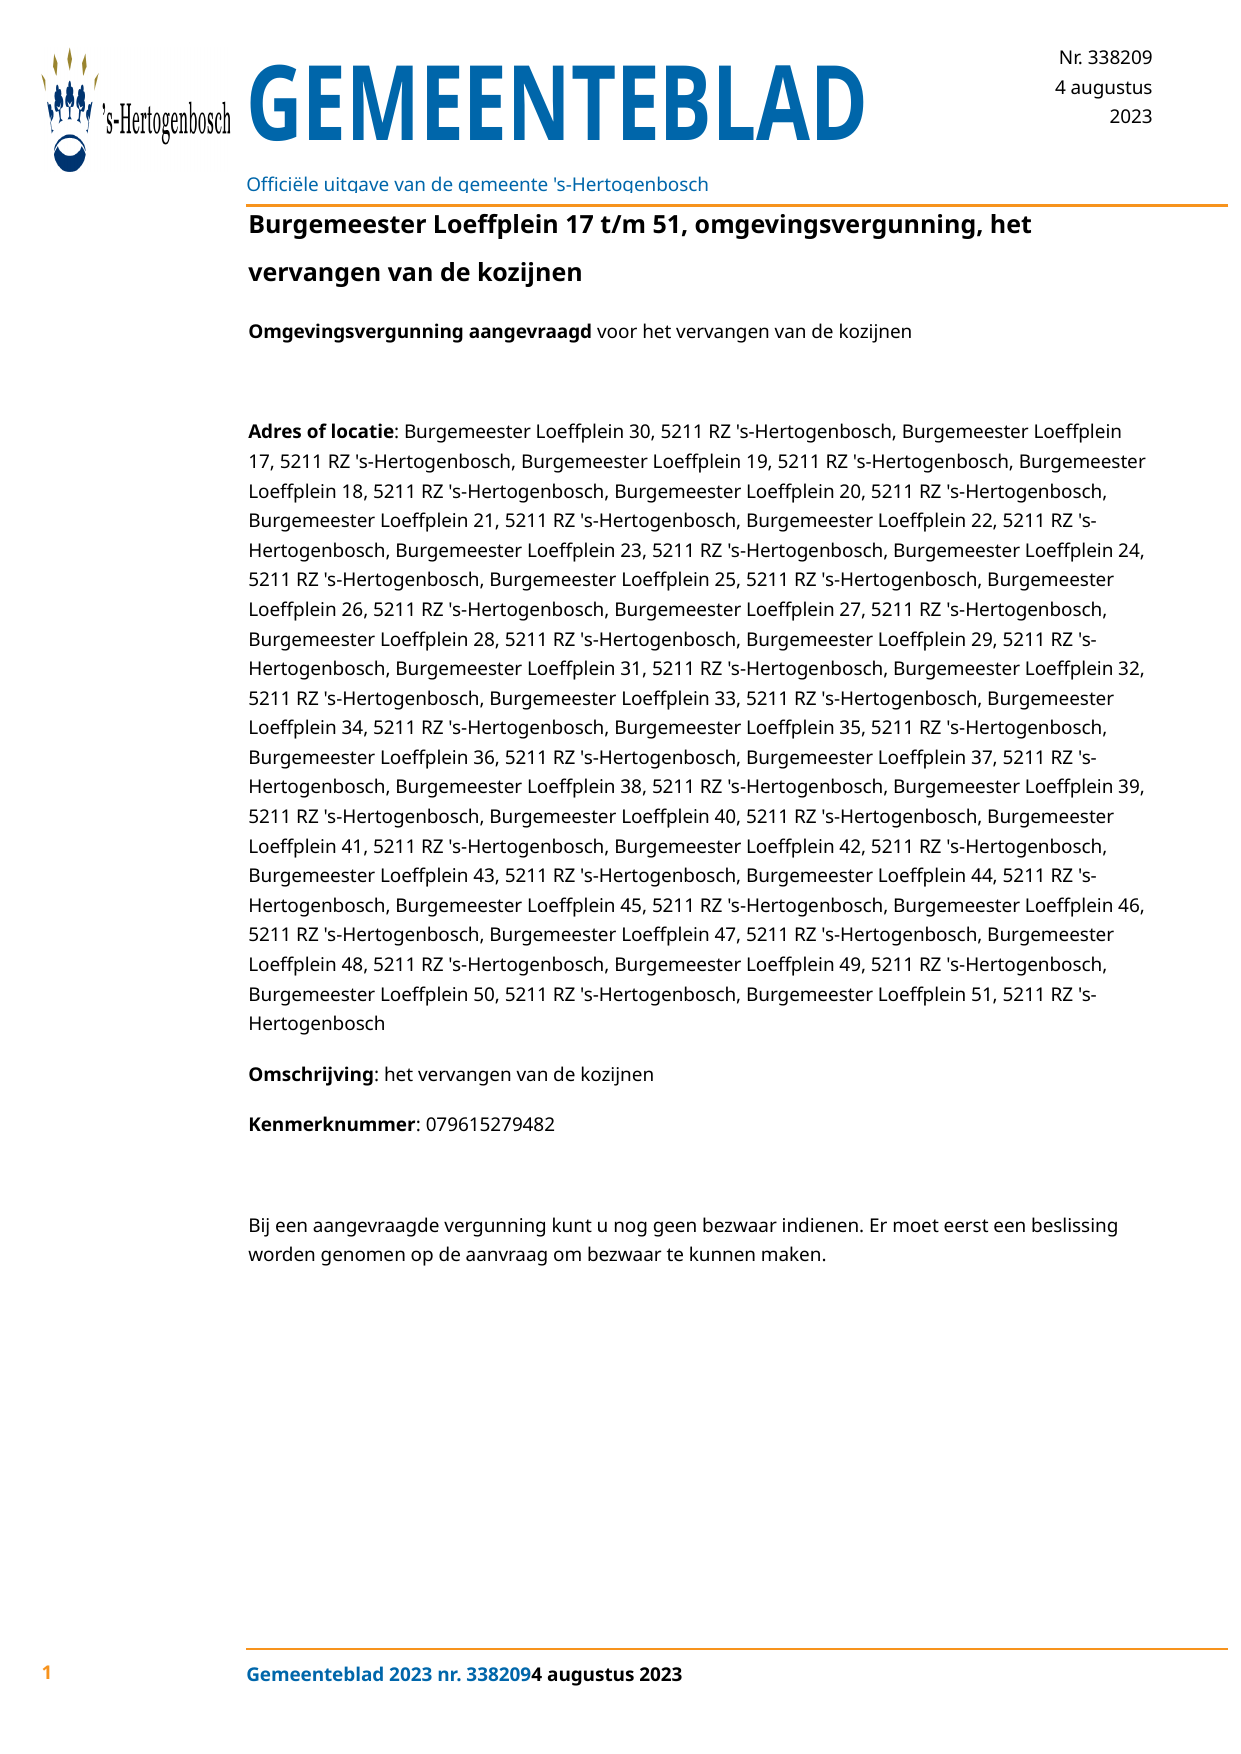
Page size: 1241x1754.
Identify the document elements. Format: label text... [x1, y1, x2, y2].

text Omschrijving: het vervangen van de kozijnen [248, 1061, 1152, 1087]
picture [41, 47, 231, 172]
text Burgemeester Loeffplein 17 t/m 51, omgevingsvergunning, het vervangen van de kozijnen [248, 207, 1152, 288]
text Adres of locatie: Burgemeester Loeffplein 30, 5211 RZ 's-Hertogenbosch, Burgemeester Loeffplein 17, 5211 RZ 's-Hertogenbosch, Burgemeester Loeffplein 19, 5211 RZ 's-Hertogenbosch, Burgemeester Loeffplein 18, 5211 RZ 's-Hertogenbosch, Burgemeester Loeffplein 20, 5211 RZ 's-Hertogenbosch, Burgemeester Loeffplein 21, 5211 RZ 's-Hertogenbosch, Burgemeester Loeffplein 22, 5211 RZ 's-Hertogenbosch, Burgemeester Loeffplein 23, 5211 RZ 's-Hertogenbosch, Burgemeester Loeffplein 24, 5211 RZ 's-Hertogenbosch, Burgemeester Loeffplein 25, 5211 RZ 's-Hertogenbosch, Burgemeester Loeffplein 26, 5211 RZ 's-Hertogenbosch, Burgemeester Loeffplein 27, 5211 RZ 's-Hertogenbosch, Burgemeester Loeffplein 28, 5211 RZ 's-Hertogenbosch, Burgemeester Loeffplein 29, 5211 RZ 's-Hertogenbosch, Burgemeester Loeffplein 31, 5211 RZ 's-Hertogenbosch, Burgemeester Loeffplein 32, 5211 RZ 's-Hertogenbosch, Burgemeester Loeffplein 33, 5211 RZ 's-Hertogenbosch, Burgemeester Loeffplein 34, 5211 RZ 's-Hertogenbosch, Burgemeester Loeffplein 35, 5211 RZ 's-Hertogenbosch, Burgemeester Loeffplein 36, 5211 RZ 's-Hertogenbosch, Burgemeester Loeffplein 37, 5211 RZ 's-Hertogenbosch, Burgemeester Loeffplein 38, 5211 RZ 's-Hertogenbosch, Burgemeester Loeffplein 39, 5211 RZ 's-Hertogenbosch, Burgemeester Loeffplein 40, 5211 RZ 's-Hertogenbosch, Burgemeester Loeffplein 41, 5211 RZ 's-Hertogenbosch, Burgemeester Loeffplein 42, 5211 RZ 's-Hertogenbosch, Burgemeester Loeffplein 43, 5211 RZ 's-Hertogenbosch, Burgemeester Loeffplein 44, 5211 RZ 's-Hertogenbosch, Burgemeester Loeffplein 45, 5211 RZ 's-Hertogenbosch, Burgemeester Loeffplein 46, 5211 RZ 's-Hertogenbosch, Burgemeester Loeffplein 47, 5211 RZ 's-Hertogenbosch, Burgemeester Loeffplein 48, 5211 RZ 's-Hertogenbosch, Burgemeester Loeffplein 49, 5211 RZ 's-Hertogenbosch, Burgemeester Loeffplein 50, 5211 RZ 's-Hertogenbosch, Burgemeester Loeffplein 51, 5211 RZ 's-Hertogenbosch [248, 419, 1152, 1036]
text Kenmerknummer: 079615279482 [248, 1111, 1152, 1137]
text Bij een aangevraagde vergunning kunt u nog geen bezwaar indienen. Er moet eerst een beslissing worden genomen op de aanvraag om bezwaar te kunnen maken. [248, 1212, 1152, 1267]
text Omgevingsvergunning aangevraagd voor het vervangen van de kozijnen [248, 318, 1152, 344]
